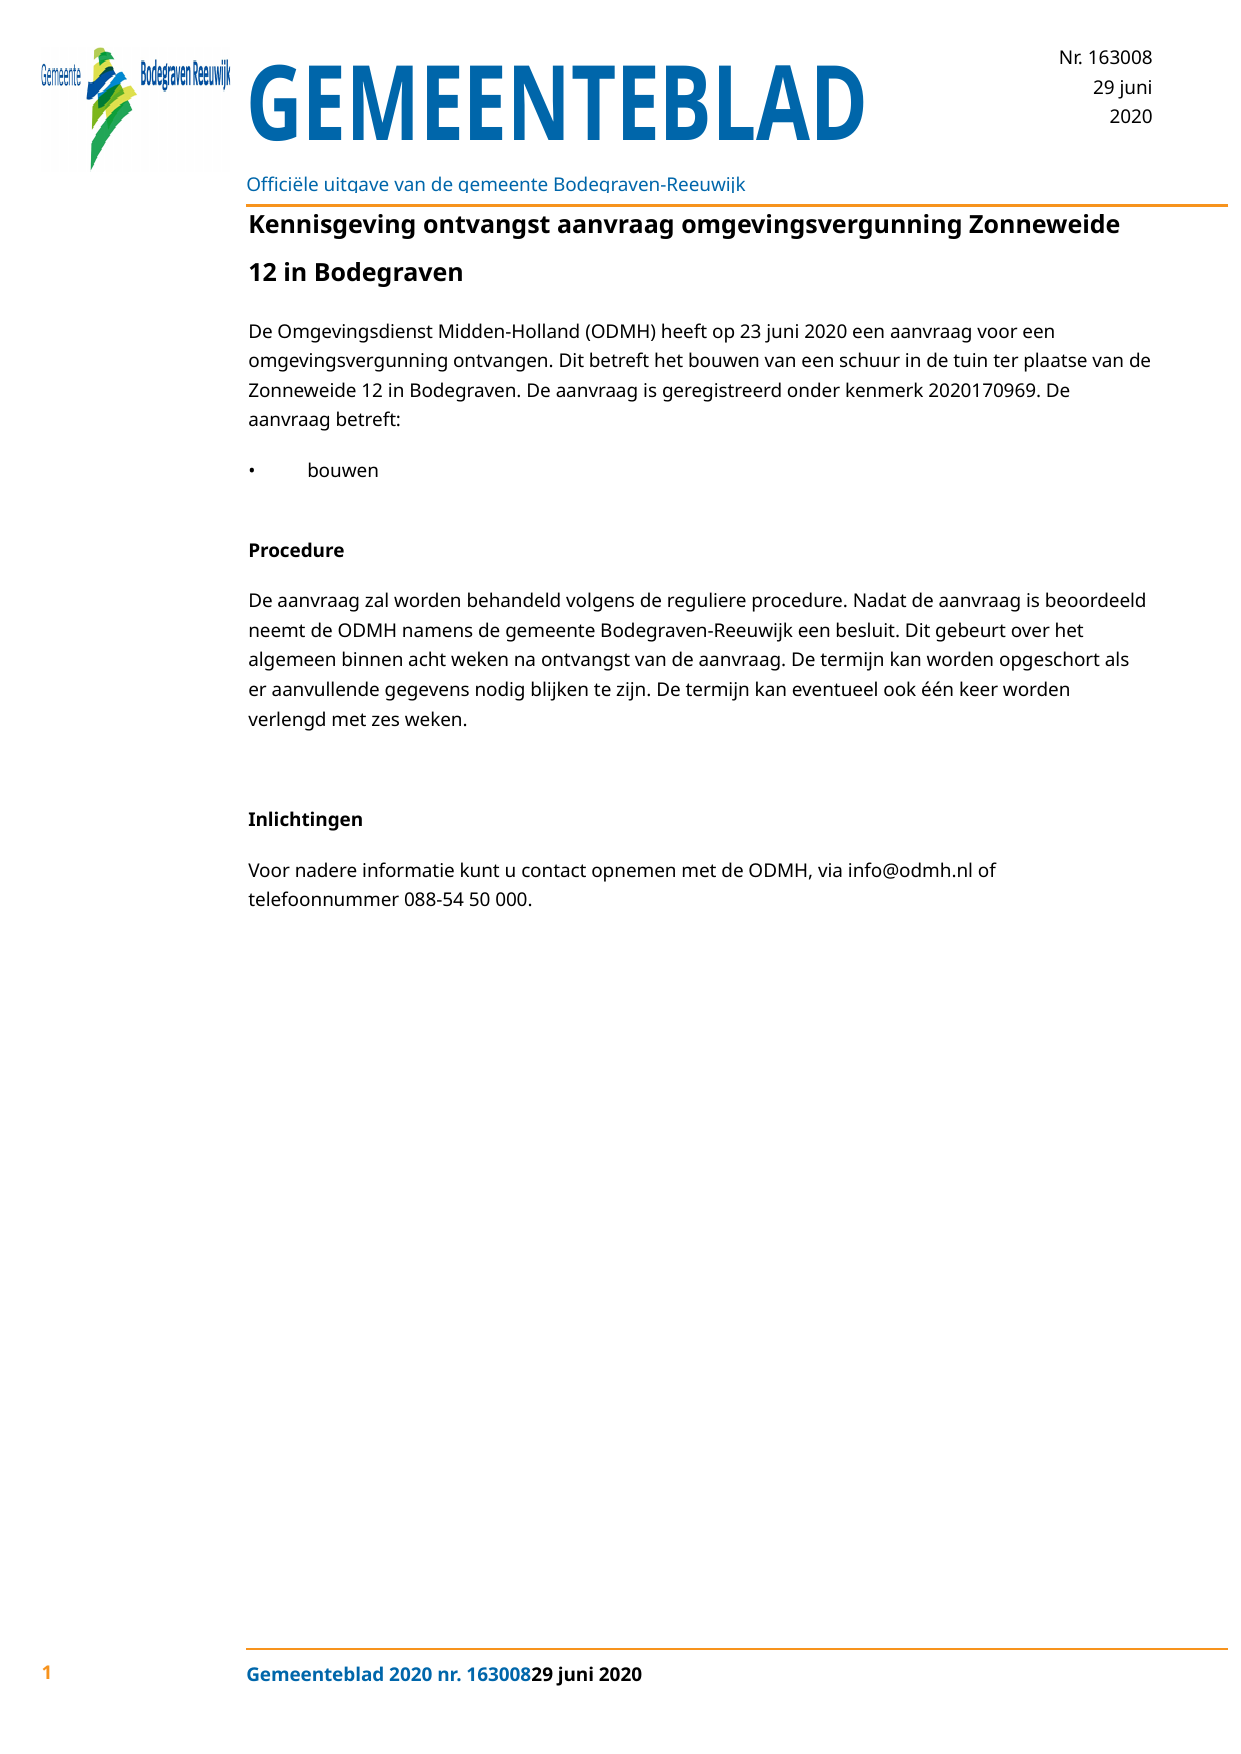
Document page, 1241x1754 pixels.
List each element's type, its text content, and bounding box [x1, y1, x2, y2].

text Voor nadere informatie kunt u contact opnemen met de ODMH, via info@odmh.nl of telefoonnummer 088-54 50 000. [248, 857, 1152, 912]
text De Omgevingsdienst Midden-Holland (ODMH) heeft op 23 juni 2020 een aanvraag voor een omgevingsvergunning ontvangen. Dit betreft het bouwen van een schuur in de tuin ter plaatse van de Zonneweide 12 in Bodegraven. De aanvraag is geregistreerd onder kenmerk 2020170969. De aanvraag betreft: [248, 318, 1152, 432]
text De aanvraag zal worden behandeld volgens de reguliere procedure. Nadat de aanvraag is beoordeeld neemt de ODMH namens de gemeente Bodegraven-Reeuwijk een besluit. Dit gebeurt over het algemeen binnen acht weken na ontvangst van de aanvraag. De termijn kan worden opgeschort als er aanvullende gegevens nodig blijken te zijn. De termijn kan eventueel ook één keer worden verlengd met zes weken. [248, 587, 1152, 732]
text Inlichtingen [248, 807, 1152, 832]
picture [41, 47, 231, 172]
text Procedure [248, 537, 1152, 563]
list bouwen [248, 457, 1152, 483]
text Kennisgeving ontvangst aanvraag omgevingsvergunning Zonneweide 12 in Bodegraven [248, 207, 1152, 288]
